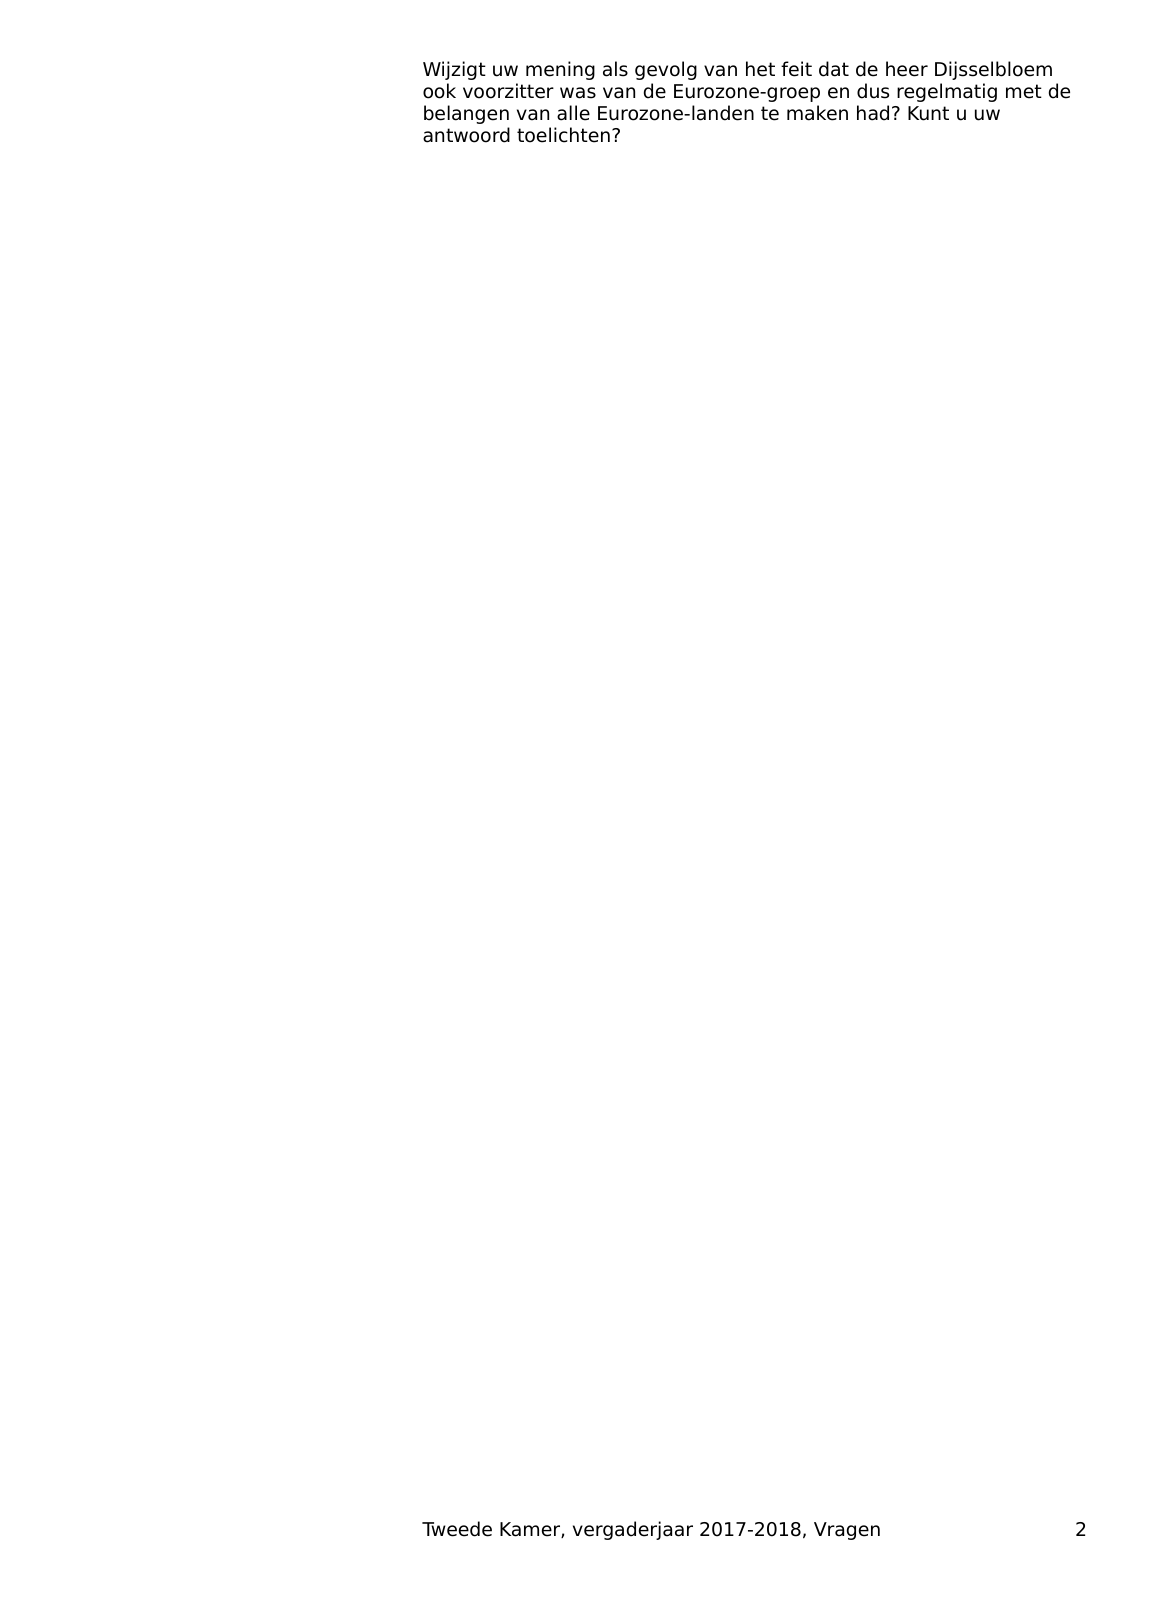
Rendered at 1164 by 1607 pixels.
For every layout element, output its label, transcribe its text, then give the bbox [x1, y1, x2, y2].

text Wijzigt uw mening als gevolg van het feit dat de heer Dijsselbloem ook voorzitter was van de Eurozone-groep en dus regelmatig met de belangen van alle Eurozone-landen te maken had? Kunt u uw antwoord toelichten? [422, 59, 1087, 147]
